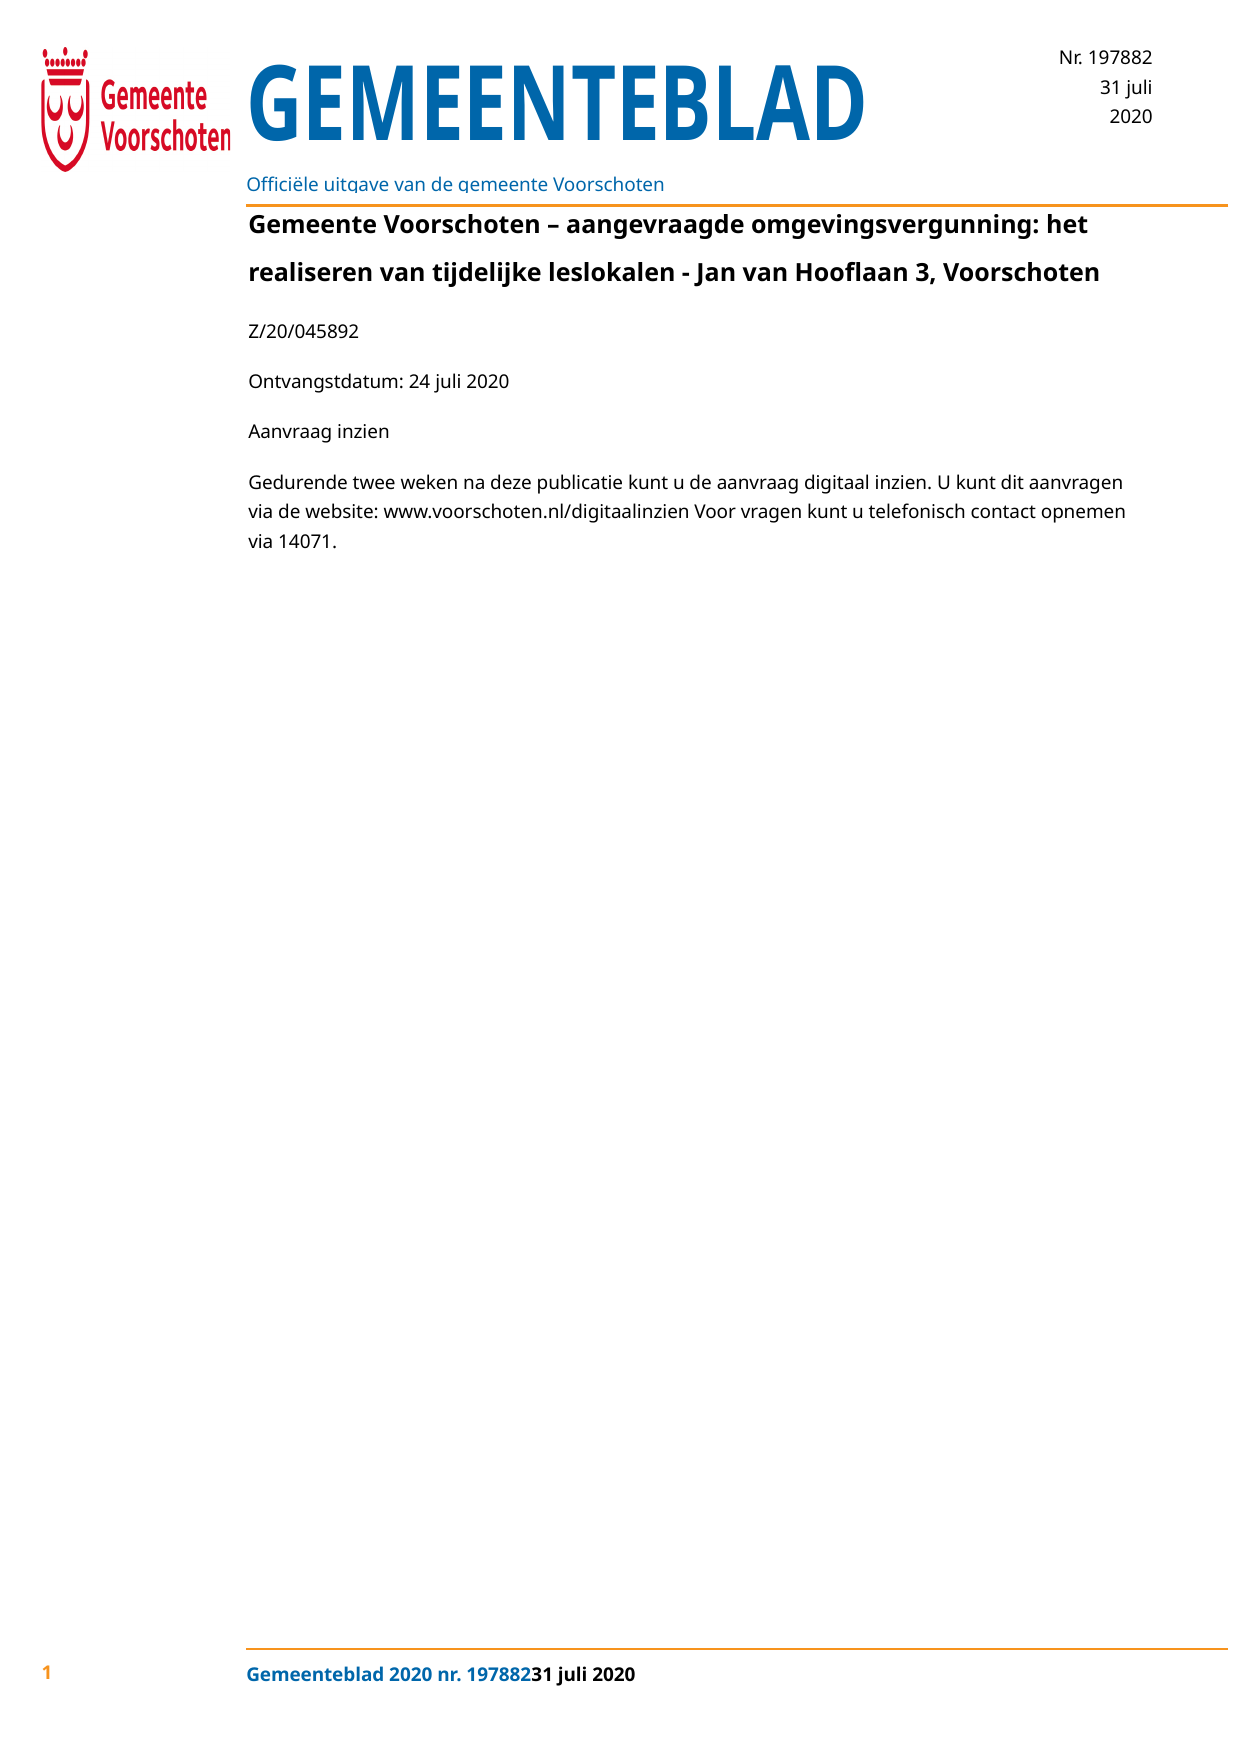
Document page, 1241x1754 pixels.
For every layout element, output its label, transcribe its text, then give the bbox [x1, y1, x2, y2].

text Gedurende twee weken na deze publicatie kunt u de aanvraag digitaal inzien. U kunt dit aanvragen via de website: www.voorschoten.nl/digitaalinzien Voor vragen kunt u telefonisch contact opnemen via 14071. [248, 469, 1152, 554]
text Ontvangstdatum: 24 juli 2020 [248, 368, 1152, 394]
text Gemeente Voorschoten – aangevraagde omgevingsvergunning: het realiseren van tijdelijke leslokalen - Jan van Hooflaan 3, Voorschoten [248, 207, 1152, 288]
text Aanvraag inzien [248, 419, 1152, 444]
picture [41, 47, 231, 172]
text Z/20/045892 [248, 318, 1152, 344]
